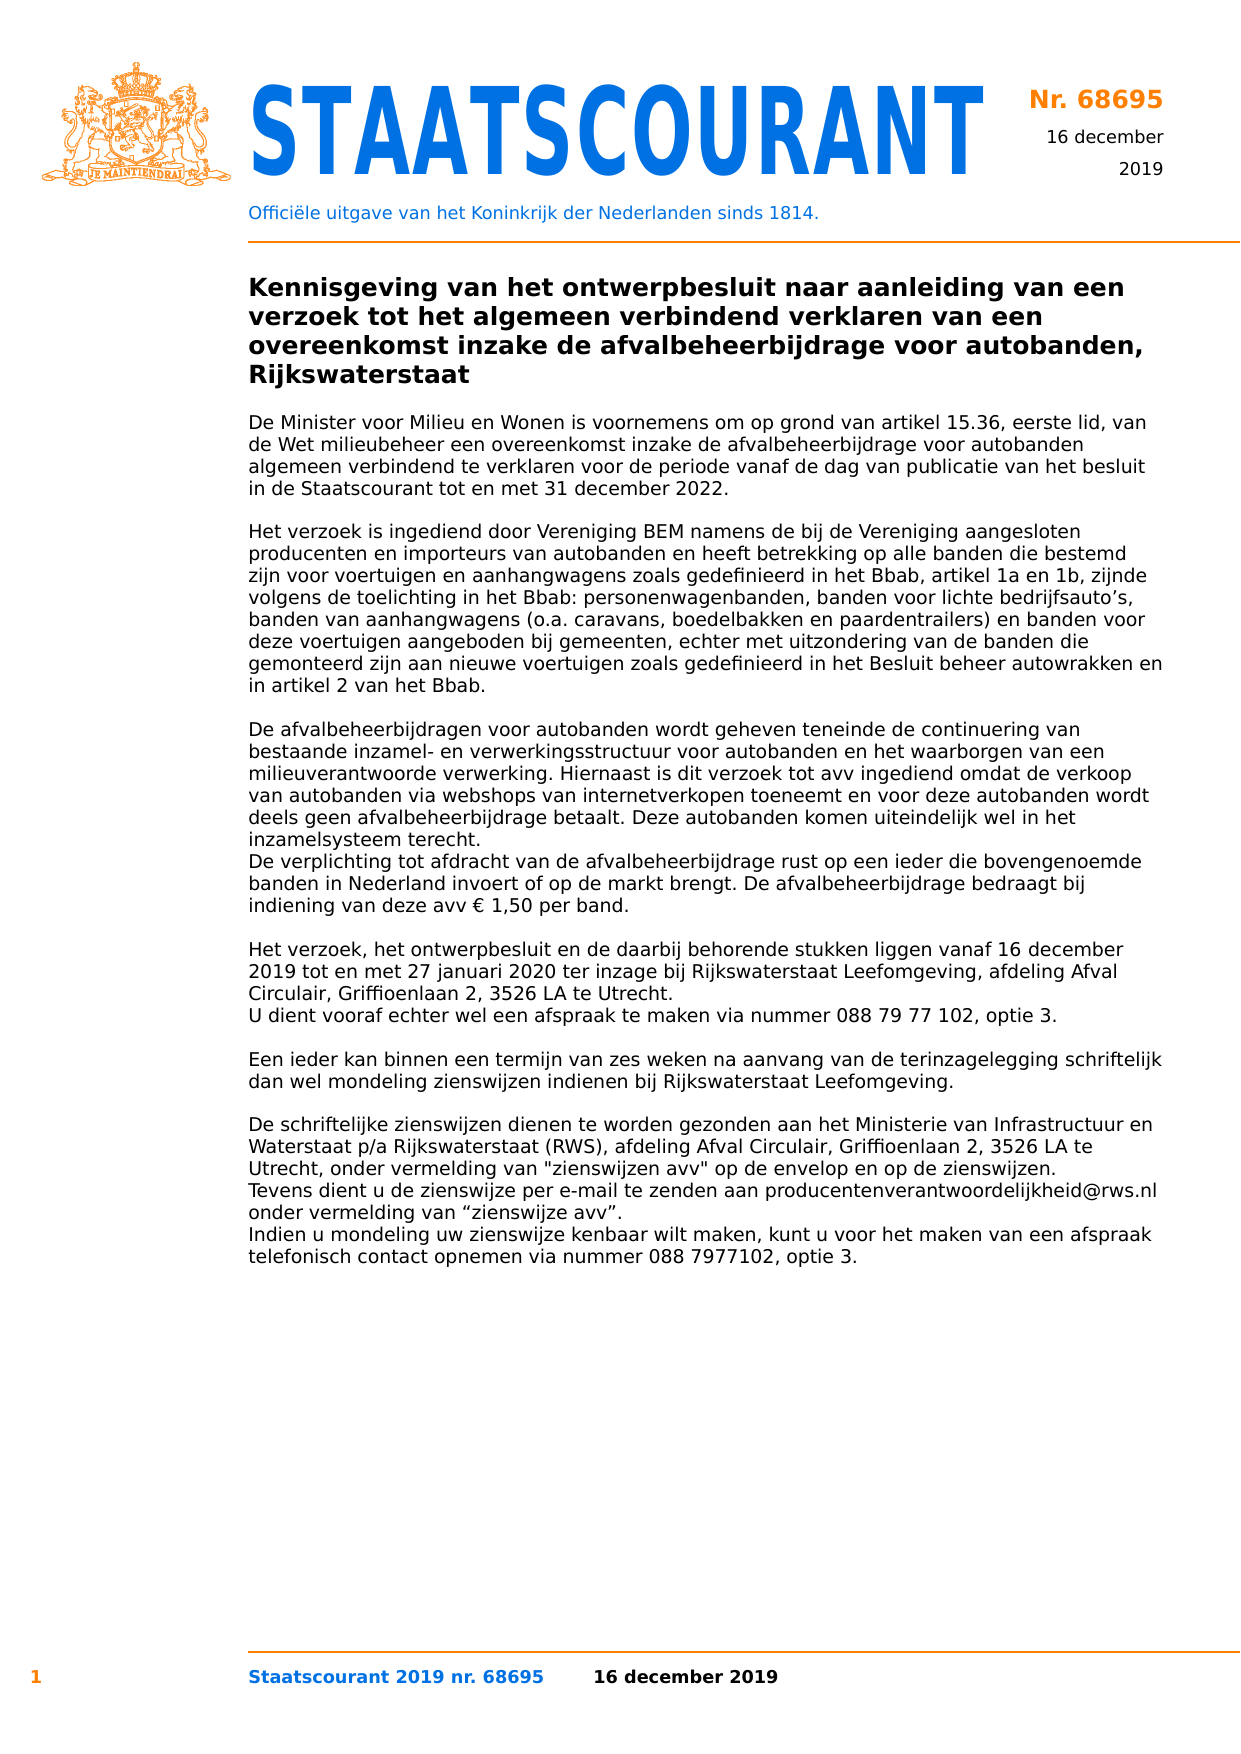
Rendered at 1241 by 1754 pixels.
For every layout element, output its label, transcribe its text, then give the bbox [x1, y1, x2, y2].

subtitle Kennisgeving van het ontwerpbesluit naar aanleiding van een verzoek tot het algemeen verbindend verklaren van een overeenkomst inzake de afvalbeheerbijdrage voor autobanden, Rijkswaterstaat [248, 273, 1163, 390]
text Het verzoek is ingediend door Vereniging BEM namens de bij de Vereniging aangesloten producenten en importeurs van autobanden en heeft betrekking op alle banden die bestemd zijn voor voertuigen en aanhangwagens zoals gedefinieerd in het Bbab, artikel 1a en 1b, zijnde volgens de toelichting in het Bbab: personenwagenbanden, banden voor lichte bedrijfsauto’s, banden van aanhangwagens (o.a. caravans, boedelbakken en paardentrailers) en banden voor deze voertuigen aangeboden bij gemeenten, echter met uitzondering van de banden die gemonteerd zijn aan nieuwe voertuigen zoals gedefinieerd in het Besluit beheer autowrakken en in artikel 2 van het Bbab. [248, 521, 1163, 697]
table_header STAATSCOURANT [248, 62, 998, 203]
picture [41, 62, 231, 186]
text De schriftelijke zienswijzen dienen te worden gezonden aan het Ministerie van Infrastructuur en Waterstaat p/a Rijkswaterstaat (RWS), afdeling Afval Circulair, Griffioenlaan 2, 3526 LA te Utrecht, onder vermelding van "zienswijzen avv" op de envelop en op de zienswijzen. [248, 1114, 1163, 1180]
text Tevens dient u de zienswijze per e-mail te zenden aan producentenverantwoordelijkheid@rws.nl onder vermelding van “zienswijze avv”. [248, 1180, 1163, 1224]
table_header Nr. 68695 [998, 62, 1240, 121]
text De verplichting tot afdracht van de afvalbeheerbijdrage rust op een ieder die bovengenoemde banden in Nederland invoert of op de markt brengt. De afvalbeheerbijdrage bedraagt bij indiening van deze avv € 1,50 per band. [248, 851, 1163, 917]
text Een ieder kan binnen een termijn van zes weken na aanvang van de terinzagelegging schriftelijk dan wel mondeling zienswijzen indienen bij Rijkswaterstaat Leefomgeving. [248, 1048, 1163, 1092]
text De Minister voor Milieu en Wonen is voornemens om op grond van artikel 15.36, eerste lid, van de Wet milieubeheer een overeenkomst inzake de afvalbeheerbijdrage voor autobanden algemeen verbindend te verklaren voor de periode vanaf de dag van publicatie van het besluit in de Staatscourant tot en met 31 december 2022. [248, 412, 1163, 499]
text Het verzoek, het ontwerpbesluit en de daarbij behorende stukken liggen vanaf 16 december 2019 tot en met 27 januari 2020 ter inzage bij Rijkswaterstaat Leefomgeving, afdeling Afval Circulair, Griffioenlaan 2, 3526 LA te Utrecht. [248, 939, 1163, 1005]
table_header [25, 62, 248, 241]
table_cell Officiële uitgave van het Koninkrijk der Nederlanden sinds 1814. [248, 203, 1240, 241]
table_cell 2019 [998, 153, 1240, 203]
table_cell 16 december [998, 121, 1240, 153]
text De afvalbeheerbijdragen voor autobanden wordt geheven teneinde de continuering van bestaande inzamel- en verwerkingsstructuur voor autobanden en het waarborgen van een milieuverantwoorde verwerking. Hiernaast is dit verzoek tot avv ingediend omdat de verkoop van autobanden via webshops van internetverkopen toeneemt en voor deze autobanden wordt deels geen afvalbeheerbijdrage betaalt. Deze autobanden komen uiteindelijk wel in het inzamelsysteem terecht. [248, 719, 1163, 851]
text Indien u mondeling uw zienswijze kenbaar wilt maken, kunt u voor het maken van een afspraak telefonisch contact opnemen via nummer 088 7977102, optie 3. [248, 1224, 1163, 1268]
text U dient vooraf echter wel een afspraak te maken via nummer 088 79 77 102, optie 3. [248, 1005, 1163, 1027]
